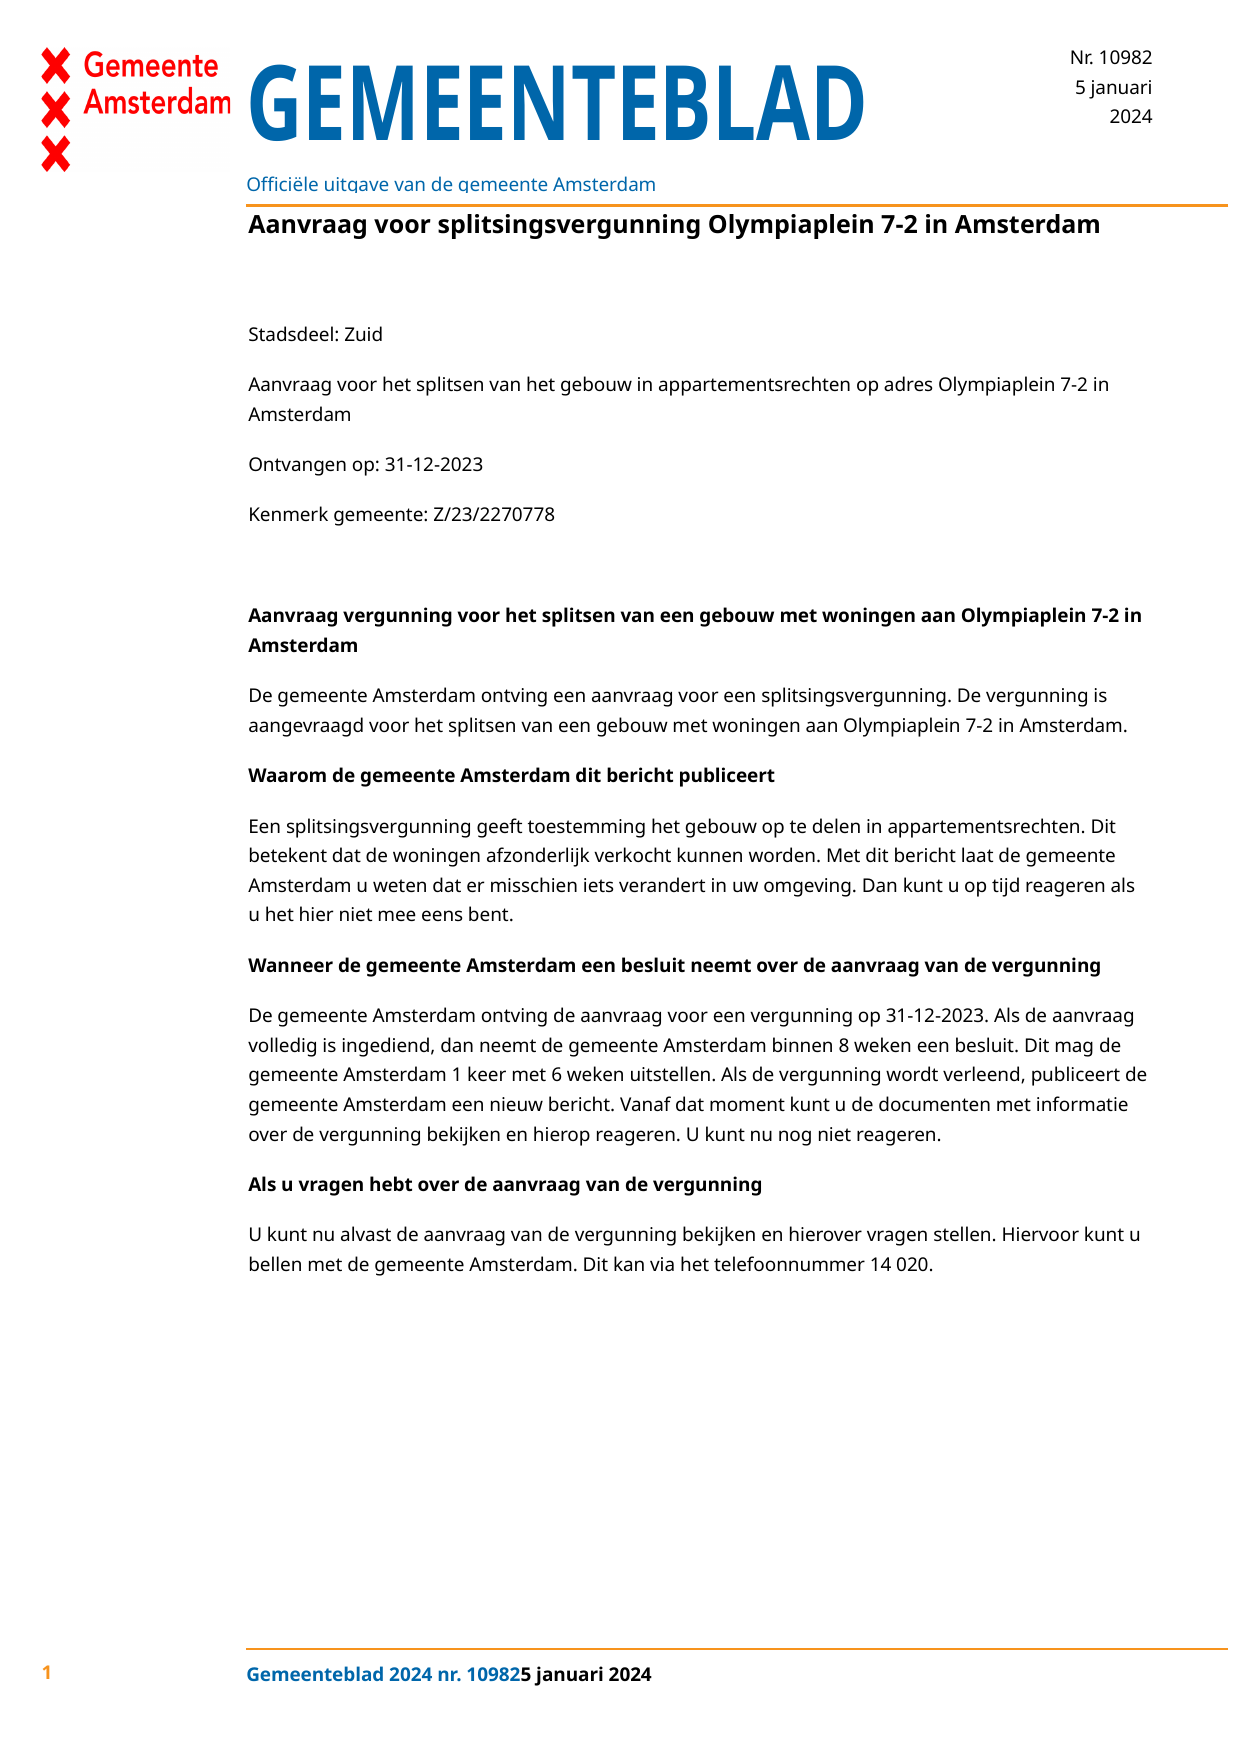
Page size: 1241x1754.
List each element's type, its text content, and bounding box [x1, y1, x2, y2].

text Kenmerk gemeente: Z/23/2270778 [248, 502, 1152, 527]
text De gemeente Amsterdam ontving de aanvraag voor een vergunning op 31-12-2023. Als de aanvraag volledig is ingediend, dan neemt de gemeente Amsterdam binnen 8 weken een besluit. Dit mag de gemeente Amsterdam 1 keer met 6 weken uitstellen. Als de vergunning wordt verleend, publiceert de gemeente Amsterdam een nieuw bericht. Vanaf dat moment kunt u de documenten met informatie over de vergunning bekijken en hierop reageren. U kunt nu nog niet reageren. [248, 1002, 1152, 1146]
text Aanvraag voor het splitsen van het gebouw in appartementsrechten op adres Olympiaplein 7-2 in Amsterdam [248, 371, 1152, 426]
text Wanneer de gemeente Amsterdam een besluit neemt over de aanvraag van de vergunning [248, 952, 1152, 978]
text De gemeente Amsterdam ontving een aanvraag voor een splitsingsvergunning. De vergunning is aangevraagd voor het splitsen van een gebouw met woningen aan Olympiaplein 7-2 in Amsterdam. [248, 682, 1152, 738]
text Aanvraag vergunning voor het splitsen van een gebouw met woningen aan Olympiaplein 7-2 in Amsterdam [248, 602, 1152, 658]
text Stadsdeel: Zuid [248, 321, 1152, 346]
text Ontvangen op: 31-12-2023 [248, 451, 1152, 477]
text Aanvraag voor splitsingsvergunning Olympiaplein 7-2 in Amsterdam [248, 207, 1152, 241]
picture [41, 47, 231, 172]
text Waarom de gemeente Amsterdam dit bericht publiceert [248, 762, 1152, 788]
text U kunt nu alvast de aanvraag van de vergunning bekijken en hierover vragen stellen. Hiervoor kunt u bellen met de gemeente Amsterdam. Dit kan via het telefoonnummer 14 020. [248, 1222, 1152, 1277]
text Als u vragen hebt over de aanvraag van de vergunning [248, 1171, 1152, 1197]
text Een splitsingsvergunning geeft toestemming het gebouw op te delen in appartementsrechten. Dit betekent dat de woningen afzonderlijk verkocht kunnen worden. Met dit bericht laat de gemeente Amsterdam u weten dat er misschien iets verandert in uw omgeving. Dan kunt u op tijd reageren als u het hier niet mee eens bent. [248, 813, 1152, 927]
